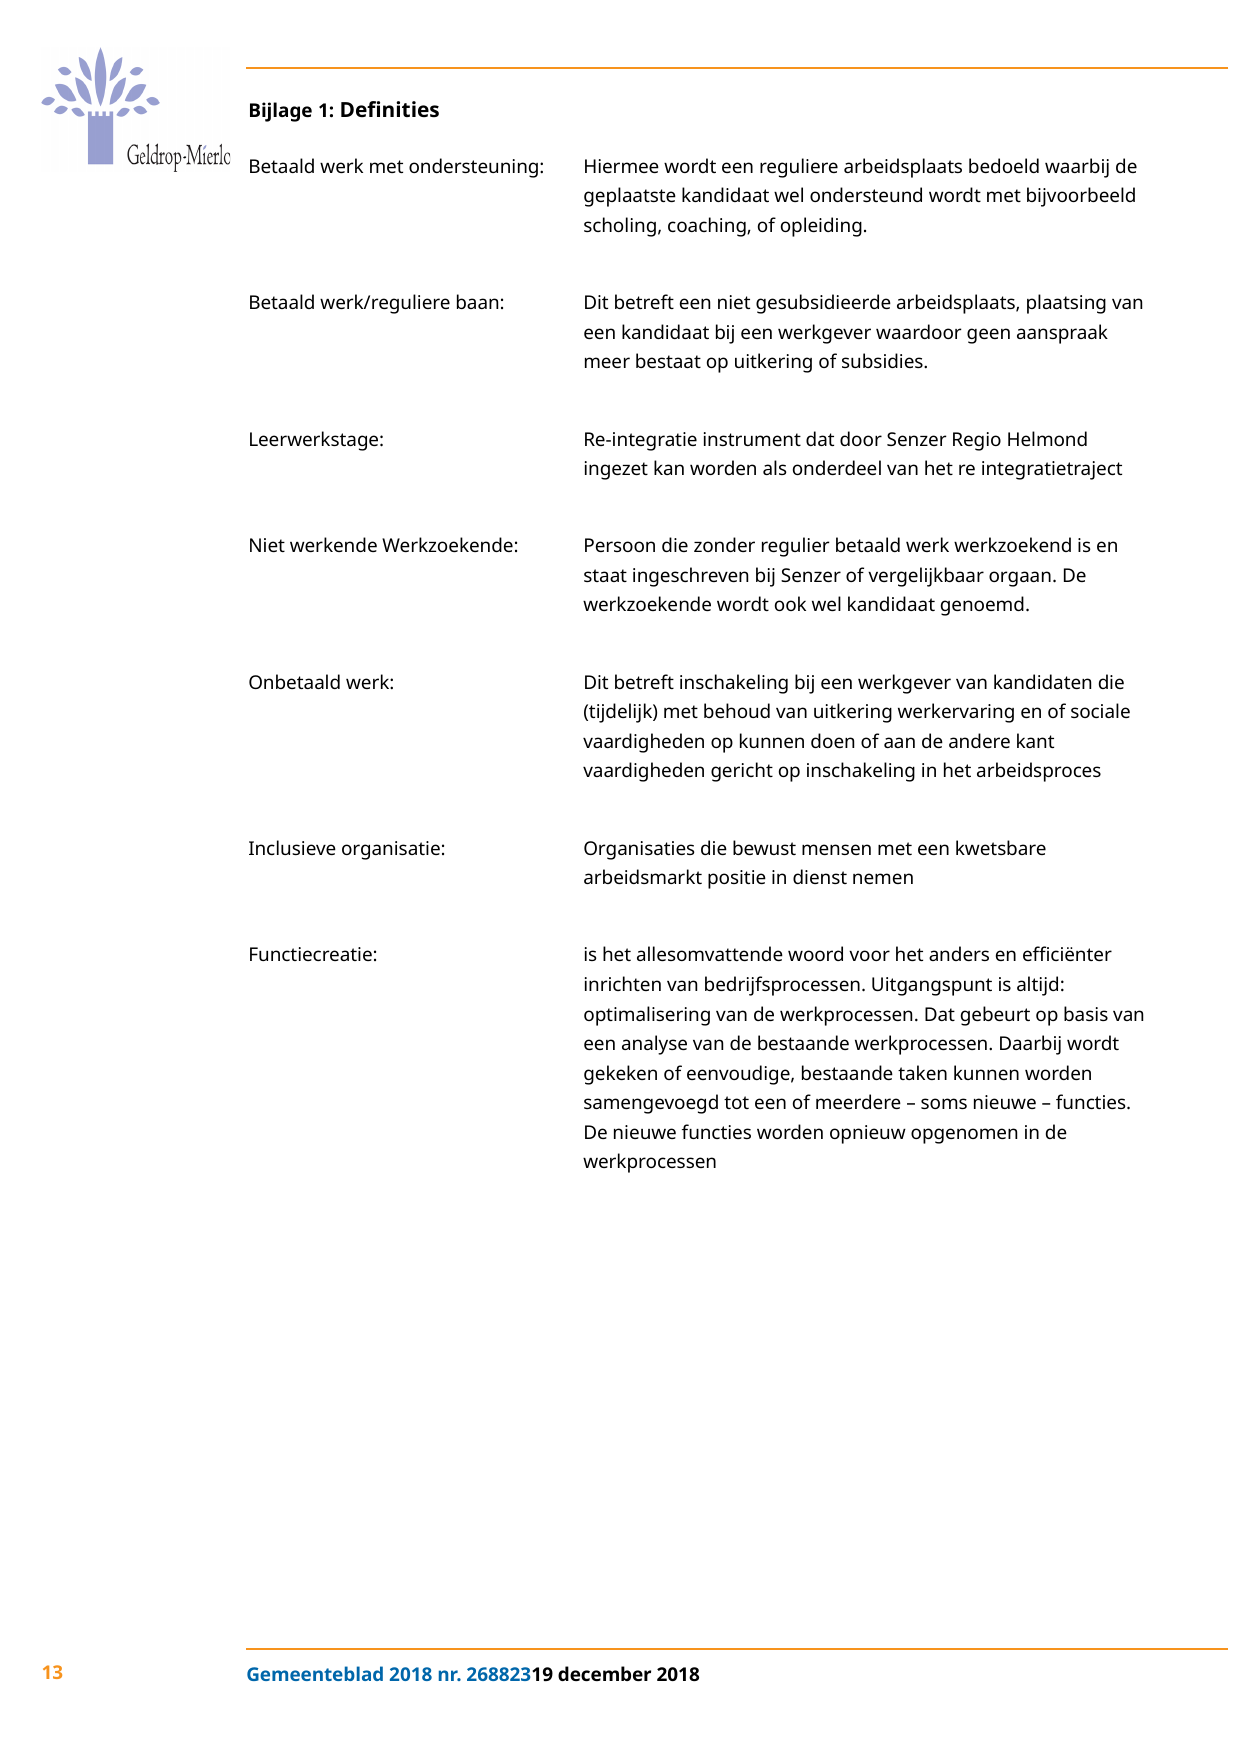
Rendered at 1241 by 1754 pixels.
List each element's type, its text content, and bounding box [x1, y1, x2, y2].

table_cell [248, 264, 583, 289]
table_cell is het allesomvattende woord voor het anders en efficiënter inrichten van bedrijfsprocessen. Uitgangspunt is altijd: optimalisering van de werkprocessen. Dat gebeurt op basis van een analyse van de bestaande werkprocessen. Daarbij wordt gekeken of eenvoudige, bestaande taken kunnen worden samengevoegd tot een of meerdere – soms nieuwe – functies. De nieuwe functies worden opnieuw opgenomen in de werkprocessen [583, 942, 1152, 1174]
table_cell [583, 618, 1152, 643]
table_cell [583, 481, 1152, 507]
table_cell [583, 809, 1152, 835]
table_cell [583, 507, 1152, 532]
table_cell [248, 643, 583, 669]
table_cell [583, 238, 1152, 264]
table_cell Betaald werk/reguliere baan: [248, 289, 583, 374]
table_cell [248, 916, 583, 942]
table_cell Organisaties die bewust mensen met een kwetsbare arbeidsmarkt positie in dienst nemen [583, 835, 1152, 890]
table_cell [248, 238, 583, 264]
table_header Hiermee wordt een reguliere arbeidsplaats bedoeld waarbij de geplaatste kandidaat wel ondersteund wordt met bijvoorbeeld scholing, coaching, of opleiding. [583, 153, 1152, 238]
table_cell Re-integratie instrument dat door Senzer Regio Helmond ingezet kan worden als onderdeel van het re integratietraject [583, 426, 1152, 481]
text Bijlage 1: Definities [248, 95, 1152, 123]
table_cell Niet werkende Werkzoekende: [248, 533, 583, 617]
picture [41, 47, 231, 172]
table_cell Dit betreft een niet gesubsidieerde arbeidsplaats, plaatsing van een kandidaat bij een werkgever waardoor geen aanspraak meer bestaat op uitkering of subsidies. [583, 289, 1152, 374]
table_cell [583, 916, 1152, 942]
table_cell Leerwerkstage: [248, 426, 583, 481]
table_cell [248, 783, 583, 809]
table_cell [248, 809, 583, 835]
table_cell [583, 890, 1152, 916]
table_cell [583, 643, 1152, 669]
table_cell [583, 400, 1152, 426]
table_cell [248, 890, 583, 916]
table_cell [248, 618, 583, 643]
table_cell [248, 507, 583, 532]
table_cell [248, 400, 583, 426]
table_cell Onbetaald werk: [248, 669, 583, 783]
table_cell Inclusieve organisatie: [248, 835, 583, 890]
table_cell [583, 374, 1152, 400]
table_cell [248, 374, 583, 400]
table_header Betaald werk met ondersteuning: [248, 153, 583, 238]
table_cell [248, 481, 583, 507]
table_cell [583, 264, 1152, 289]
table_cell Persoon die zonder regulier betaald werk werkzoekend is en staat ingeschreven bij Senzer of vergelijkbaar orgaan. De werkzoekende wordt ook wel kandidaat genoemd. [583, 533, 1152, 617]
table_cell [583, 783, 1152, 809]
table_cell Functiecreatie: [248, 942, 583, 1174]
table_cell Dit betreft inschakeling bij een werkgever van kandidaten die (tijdelijk) met behoud van uitkering werkervaring en of sociale vaardigheden op kunnen doen of aan de andere kant vaardigheden gericht op inschakeling in het arbeidsproces [583, 669, 1152, 783]
